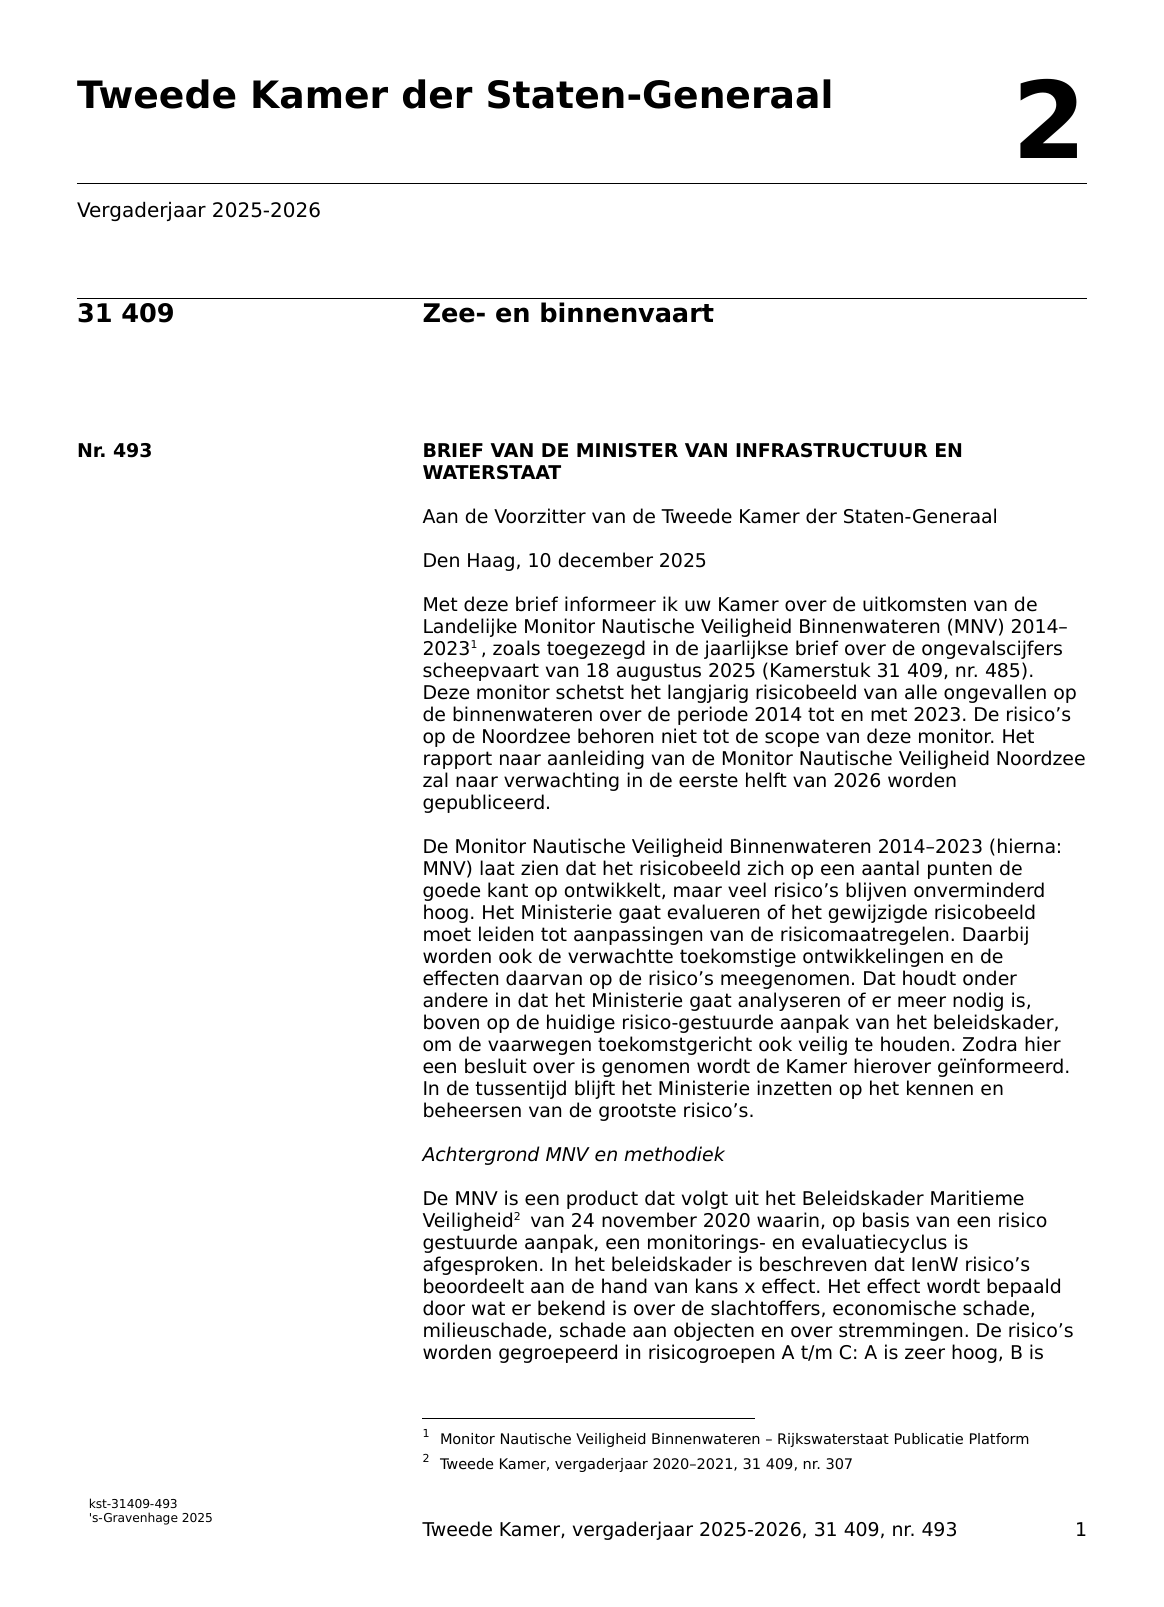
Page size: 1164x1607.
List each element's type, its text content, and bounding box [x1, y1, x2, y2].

subtitle Achtergrond MNV en methodiek [422, 1144, 1087, 1166]
table_cell Vergaderjaar 2025-2026 [77, 184, 1087, 298]
text Aan de Voorzitter van de Tweede Kamer der Staten-Generaal [422, 506, 1087, 528]
text Tweede Kamer, vergaderjaar 2020–2021, 31 409, nr. 307 [422, 1452, 1087, 1474]
table_header Tweede Kamer der Staten-Generaal [77, 59, 886, 183]
text 's-Gravenhage 2025 [88, 1511, 323, 1525]
text De Monitor Nautische Veiligheid Binnenwateren 2014–2023 (hierna: MNV) laat zien dat het risicobeeld zich op een aantal punten de goede kant op ontwikkelt, maar veel risico’s blijven onverminderd hoog. Het Ministerie gaat evalueren of het gewijzigde risicobeeld moet leiden tot aanpassingen van de risicomaatregelen. Daarbij worden ook de verwachtte toekomstige ontwikkelingen en de effecten daarvan op de risico’s meegenomen. Dat houdt onder andere in dat het Ministerie gaat analyseren of er meer nodig is, boven op de huidige risico-gestuurde aanpak van het beleidskader, om de vaarwegen toekomstgericht ook veilig te houden. Zodra hier een besluit over is genomen wordt de Kamer hierover geïnformeerd. In de tussentijd blijft het Ministerie inzetten op het kennen en beheersen van de grootste risico’s. [422, 836, 1087, 1122]
text Met deze brief informeer ik uw Kamer over de uitkomsten van de Landelijke Monitor Nautische Veiligheid Binnenwateren (MNV) 2014–2023, zoals toegezegd in de jaarlijkse brief over de ongevalscijfers scheepvaart van 18 augustus 2025 (Kamerstuk 31 409, nr. 485). Deze monitor schetst het langjarig risicobeeld van alle ongevallen op de binnenwateren over de periode 2014 tot en met 2023. De risico’s op de Noordzee behoren niet tot de scope van deze monitor. Het rapport naar aanleiding van de Monitor Nautische Veiligheid Noordzee zal naar verwachting in de eerste helft van 2026 worden gepubliceerd. [422, 594, 1087, 814]
subtitle 31 409 Zee- en binnenvaart [77, 299, 1087, 329]
text Monitor Nautische Veiligheid Binnenwateren – Rijkswaterstaat Publicatie Platform [422, 1427, 1087, 1449]
table_header 2 [886, 59, 1087, 183]
subtitle Nr. 493 BRIEF VAN DE MINISTER VAN INFRASTRUCTUUR EN WATERSTAAT [77, 440, 1087, 484]
text De MNV is een product dat volgt uit het Beleidskader Maritieme Veiligheid van 24 november 2020 waarin, op basis van een risico gestuurde aanpak, een monitorings- en evaluatiecyclus is afgesproken. In het beleidskader is beschreven dat IenW risico’s beoordeelt aan de hand van kans x effect. Het effect wordt bepaald door wat er bekend is over de slachtoffers, economische schade, milieuschade, schade aan objecten en over stremmingen. De risico’s worden gegroepeerd in risicogroepen A t/m C: A is zeer hoog, B is [422, 1188, 1087, 1364]
text Den Haag, 10 december 2025 [422, 550, 1087, 572]
text kst-31409-493 [88, 1497, 323, 1511]
